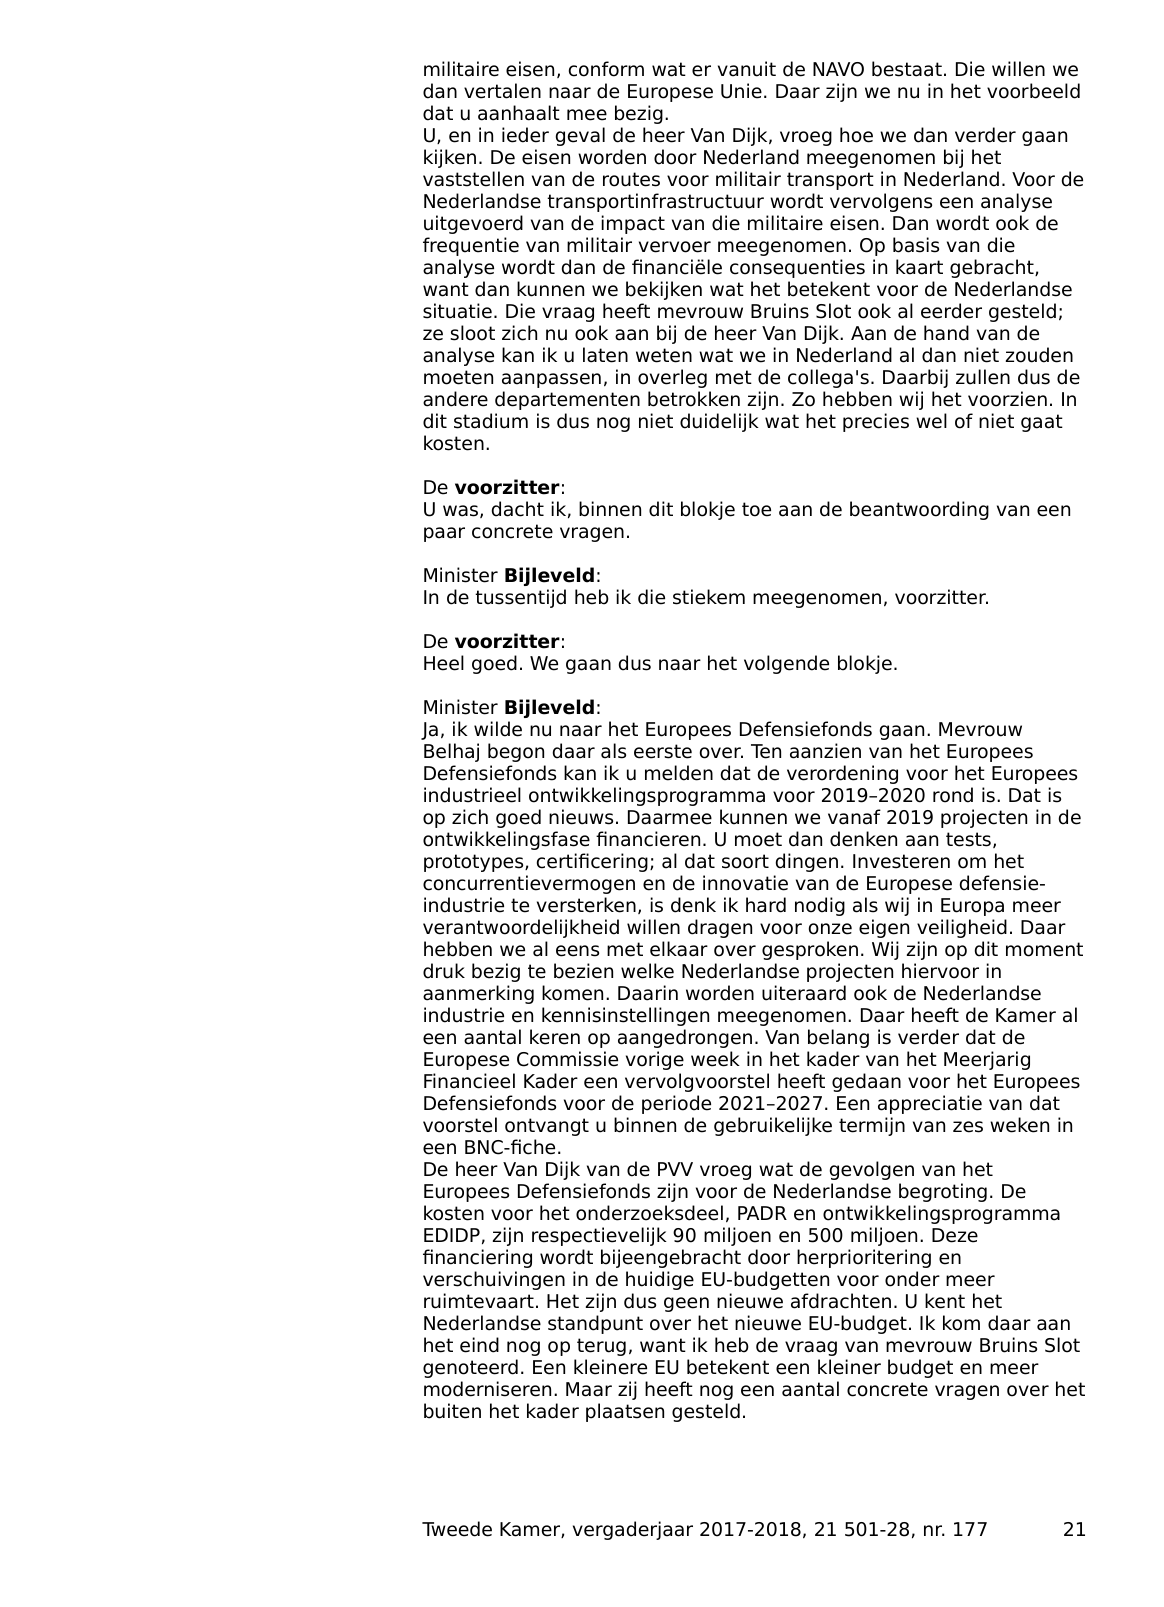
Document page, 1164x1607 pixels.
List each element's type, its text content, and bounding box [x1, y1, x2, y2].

text Ja, ik wilde nu naar het Europees Defensiefonds gaan. Mevrouw Belhaj begon daar als eerste over. Ten aanzien van het Europees Defensiefonds kan ik u melden dat de verordening voor het Europees industrieel ontwikkelingsprogramma voor 2019–2020 rond is. Dat is op zich goed nieuws. Daarmee kunnen we vanaf 2019 projecten in de ontwikkelingsfase financieren. U moet dan denken aan tests, prototypes, certificering; al dat soort dingen. Investeren om het concurrentievermogen en de innovatie van de Europese defensie-industrie te versterken, is denk ik hard nodig als wij in Europa meer verantwoordelijkheid willen dragen voor onze eigen veiligheid. Daar hebben we al eens met elkaar over gesproken. Wij zijn op dit moment druk bezig te bezien welke Nederlandse projecten hiervoor in aanmerking komen. Daarin worden uiteraard ook de Nederlandse industrie en kennisinstellingen meegenomen. Daar heeft de Kamer al een aantal keren op aangedrongen. Van belang is verder dat de Europese Commissie vorige week in het kader van het Meerjarig Financieel Kader een vervolgvoorstel heeft gedaan voor het Europees Defensiefonds voor de periode 2021–2027. Een appreciatie van dat voorstel ontvangt u binnen de gebruikelijke termijn van zes weken in een BNC-fiche. [422, 719, 1087, 1159]
text Minister Bijleveld: [422, 565, 1087, 587]
text U was, dacht ik, binnen dit blokje toe aan de beantwoording van een paar concrete vragen. [422, 499, 1087, 543]
text Minister Bijleveld: [422, 697, 1087, 719]
text In de tussentijd heb ik die stiekem meegenomen, voorzitter. [422, 587, 1087, 609]
text De heer Van Dijk van de PVV vroeg wat de gevolgen van het Europees Defensiefonds zijn voor de Nederlandse begroting. De kosten voor het onderzoeksdeel, PADR en ontwikkelingsprogramma EDIDP, zijn respectievelijk 90 miljoen en 500 miljoen. Deze financiering wordt bijeengebracht door herprioritering en verschuivingen in de huidige EU-budgetten voor onder meer ruimtevaart. Het zijn dus geen nieuwe afdrachten. U kent het Nederlandse standpunt over het nieuwe EU-budget. Ik kom daar aan het eind nog op terug, want ik heb de vraag van mevrouw Bruins Slot genoteerd. Een kleinere EU betekent een kleiner budget en meer moderniseren. Maar zij heeft nog een aantal concrete vragen over het buiten het kader plaatsen gesteld. [422, 1159, 1087, 1423]
text militaire eisen, conform wat er vanuit de NAVO bestaat. Die willen we dan vertalen naar de Europese Unie. Daar zijn we nu in het voorbeeld dat u aanhaalt mee bezig. [422, 59, 1087, 125]
text Heel goed. We gaan dus naar het volgende blokje. [422, 653, 1087, 675]
text De voorzitter: [422, 477, 1087, 499]
text De voorzitter: [422, 631, 1087, 653]
text U, en in ieder geval de heer Van Dijk, vroeg hoe we dan verder gaan kijken. De eisen worden door Nederland meegenomen bij het vaststellen van de routes voor militair transport in Nederland. Voor de Nederlandse transportinfrastructuur wordt vervolgens een analyse uitgevoerd van de impact van die militaire eisen. Dan wordt ook de frequentie van militair vervoer meegenomen. Op basis van die analyse wordt dan de financiële consequenties in kaart gebracht, want dan kunnen we bekijken wat het betekent voor de Nederlandse situatie. Die vraag heeft mevrouw Bruins Slot ook al eerder gesteld; ze sloot zich nu ook aan bij de heer Van Dijk. Aan de hand van de analyse kan ik u laten weten wat we in Nederland al dan niet zouden moeten aanpassen, in overleg met de collega's. Daarbij zullen dus de andere departementen betrokken zijn. Zo hebben wij het voorzien. In dit stadium is dus nog niet duidelijk wat het precies wel of niet gaat kosten. [422, 125, 1087, 455]
